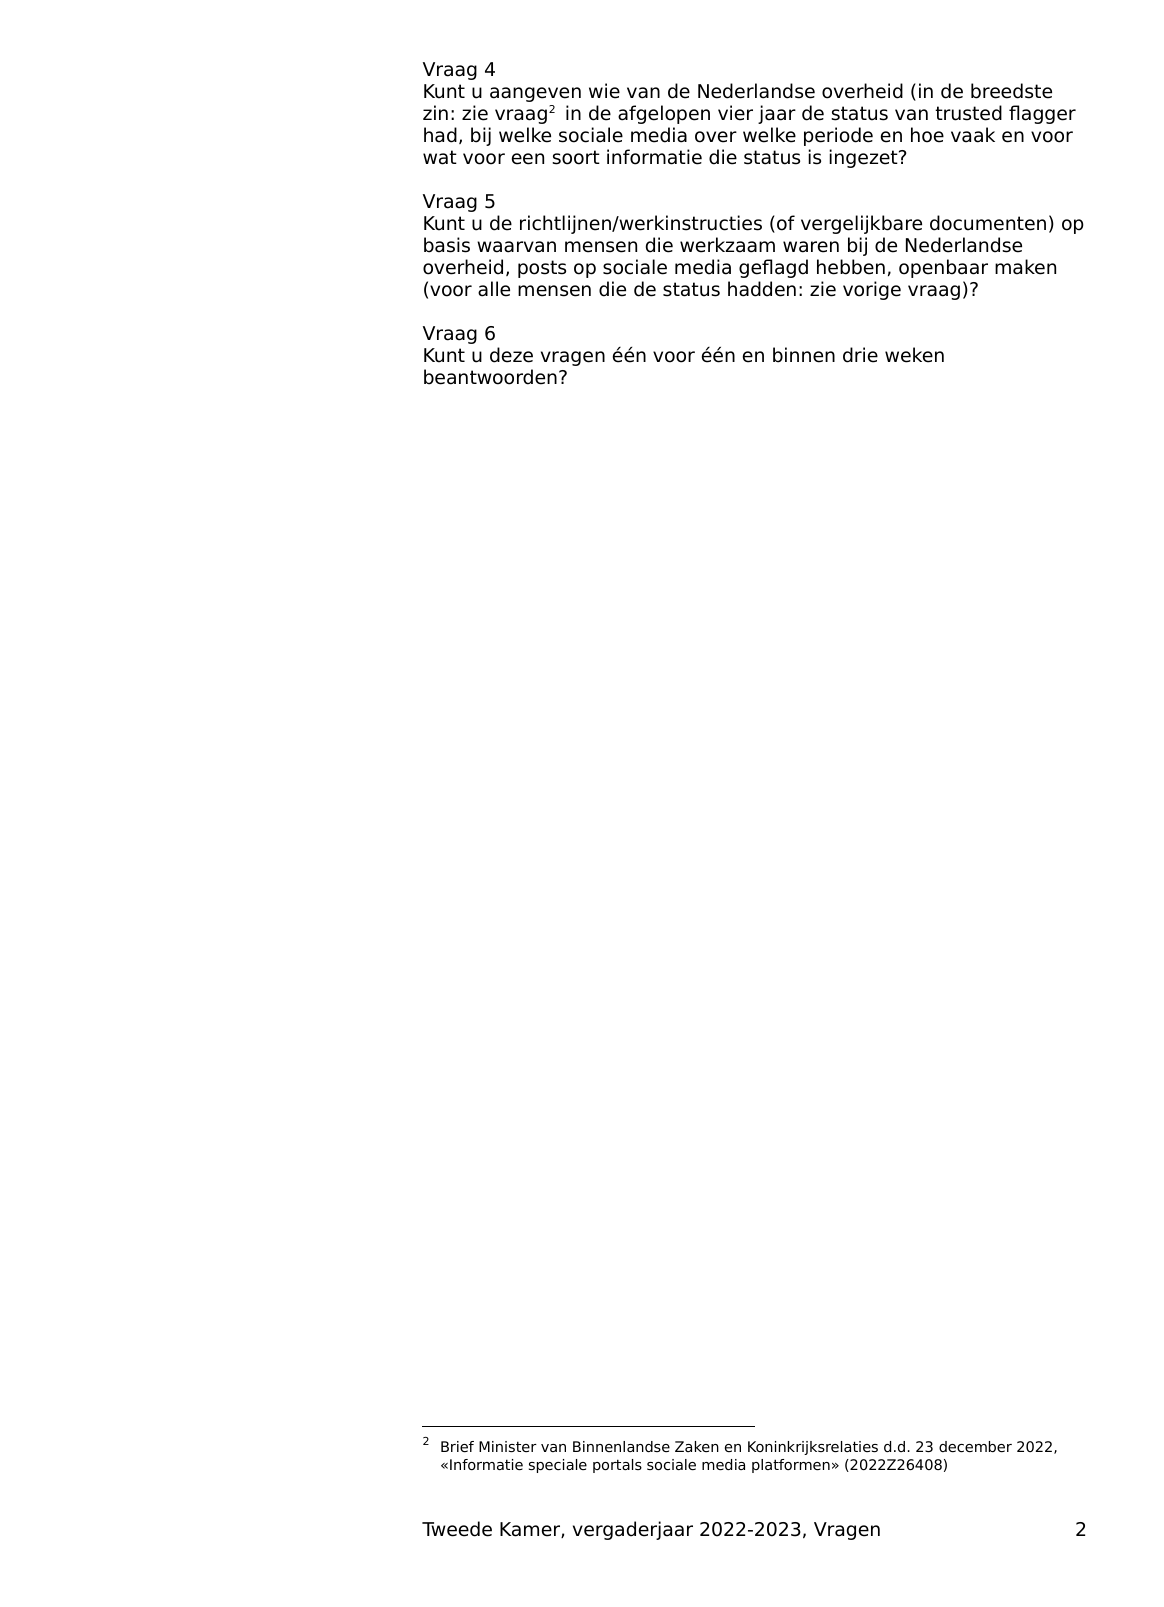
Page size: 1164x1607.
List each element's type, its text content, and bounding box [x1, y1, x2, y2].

text Vraag 5 [422, 191, 1087, 213]
text Vraag 6 [422, 323, 1087, 345]
text Kunt u aangeven wie van de Nederlandse overheid (in de breedste zin: zie vraag in de afgelopen vier jaar de status van trusted flagger had, bij welke sociale media over welke periode en hoe vaak en voor wat voor een soort informatie die status is ingezet? [422, 81, 1087, 169]
text Brief Minister van Binnenlandse Zaken en Koninkrijksrelaties d.d. 23 december 2022, «Informatie speciale portals sociale media platformen» (2022Z26408) [422, 1435, 1087, 1474]
text Vraag 4 [422, 59, 1087, 81]
text Kunt u deze vragen één voor één en binnen drie weken beantwoorden? [422, 345, 1087, 389]
text Kunt u de richtlijnen/werkinstructies (of vergelijkbare documenten) op basis waarvan mensen die werkzaam waren bij de Nederlandse overheid, posts op sociale media geflagd hebben, openbaar maken (voor alle mensen die de status hadden: zie vorige vraag)? [422, 213, 1087, 301]
